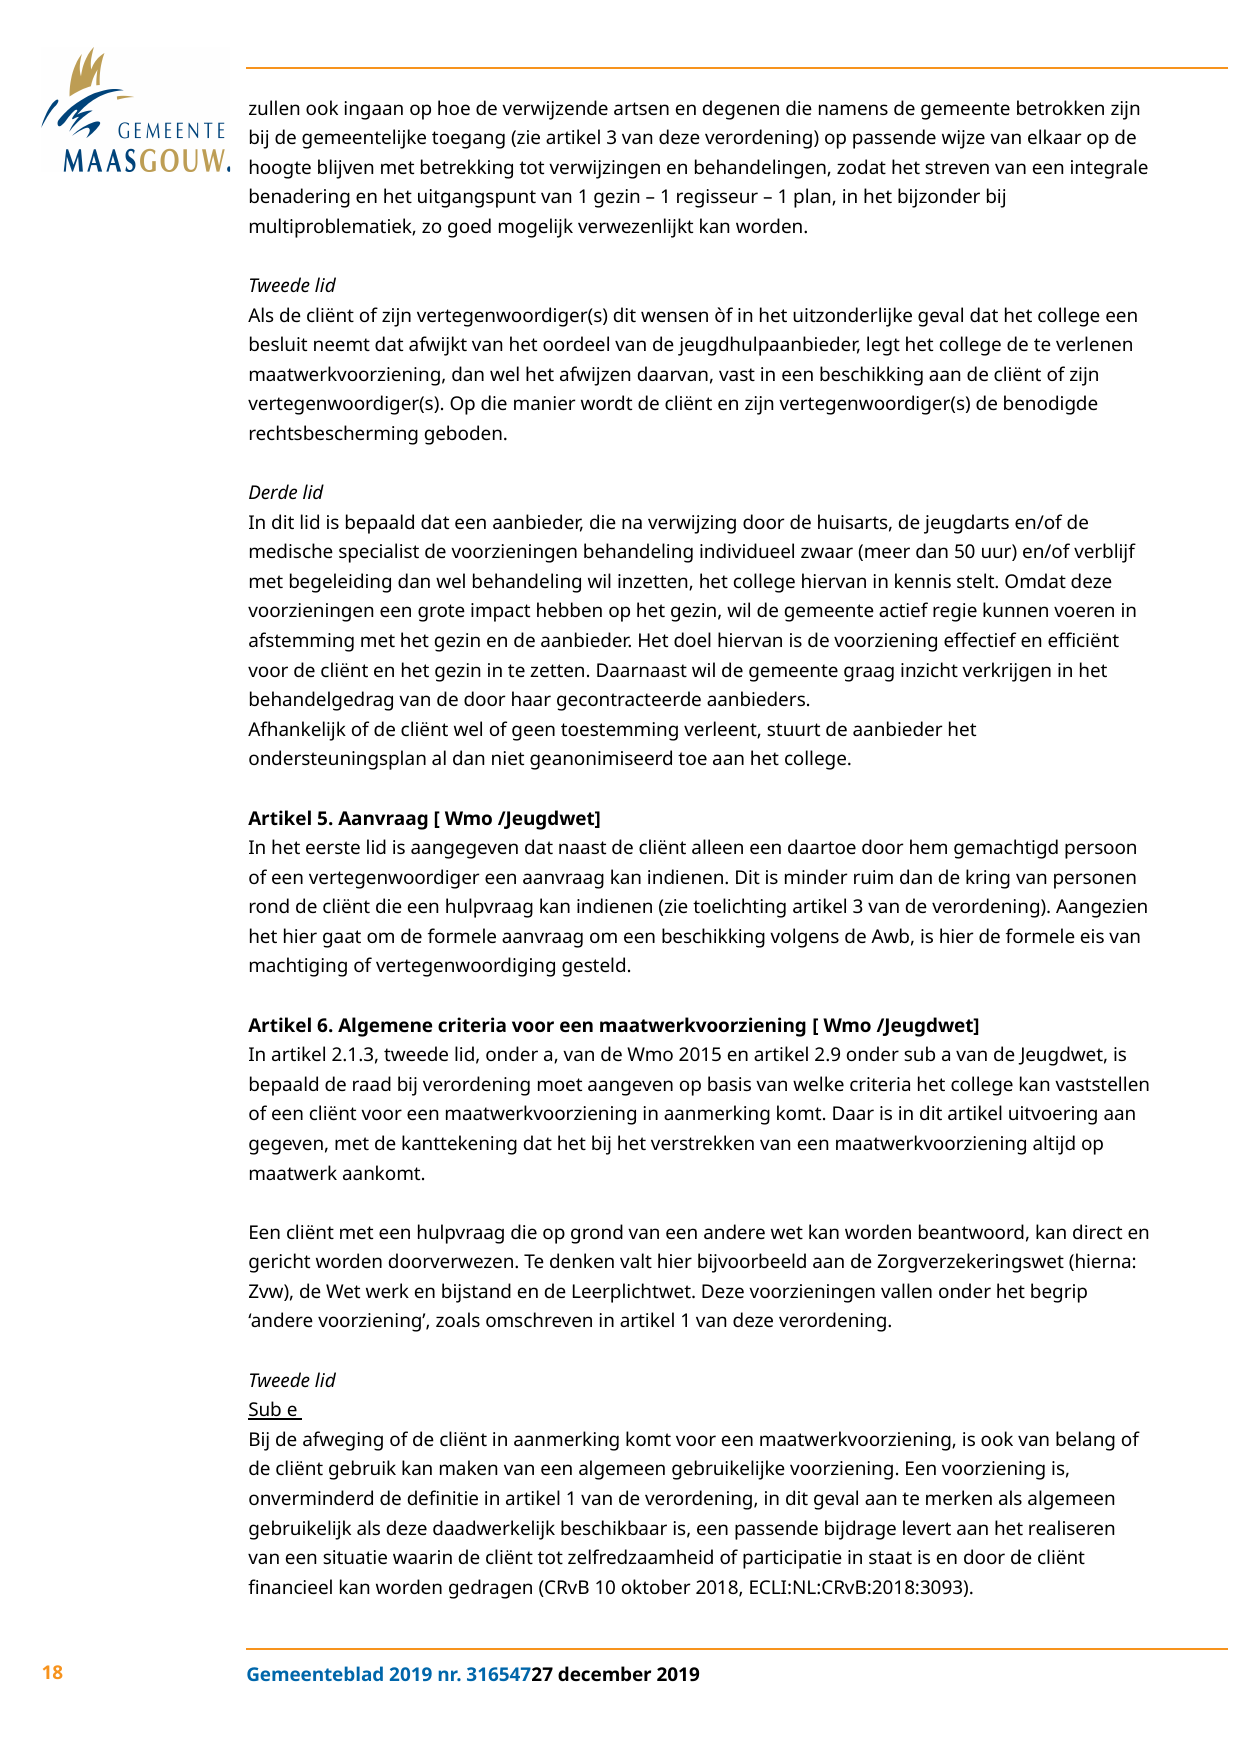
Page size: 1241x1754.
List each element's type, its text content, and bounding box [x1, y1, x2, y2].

text Artikel 5. Aanvraag [ Wmo /Jeugdwet] [248, 805, 1152, 831]
text Als de cliënt of zijn vertegenwoordiger(s) dit wensen òf in het uitzonderlijke geval dat het college een besluit neemt dat afwijkt van het oordeel van de jeugdhulpaanbieder, legt het college de te verlenen maatwerkvoorziening, dan wel het afwijzen daarvan, vast in een beschikking aan de cliënt of zijn vertegenwoordiger(s). Op die manier wordt de cliënt en zijn vertegenwoordiger(s) de benodigde rechtsbescherming geboden. [248, 302, 1152, 446]
text In artikel 2.1.3, tweede lid, onder a, van de Wmo 2015 en artikel 2.9 onder sub a van de Jeugdwet, is bepaald de raad bij verordening moet aangeven op basis van welke criteria het college kan vaststellen of een cliënt voor een maatwerkvoorziening in aanmerking komt. Daar is in dit artikel uitvoering aan gegeven, met de kanttekening dat het bij het verstrekken van een maatwerkvoorziening altijd op maatwerk aankomt. [248, 1041, 1152, 1186]
text Artikel 6. Algemene criteria voor een maatwerkvoorziening [ Wmo /Jeugdwet] [248, 1012, 1152, 1038]
text In het eerste lid is aangegeven dat naast de cliënt alleen een daartoe door hem gemachtigd persoon of een vertegenwoordiger een aanvraag kan indienen. Dit is minder ruim dan de kring van personen rond de cliënt die een hulpvraag kan indienen (zie toelichting artikel 3 van de verordening). Aangezien het hier gaat om de formele aanvraag om een beschikking volgens de Awb, is hier de formele eis van machtiging of vertegenwoordiging gesteld. [248, 834, 1152, 978]
picture [41, 47, 231, 172]
text Een cliënt met een hulpvraag die op grond van een andere wet kan worden beantwoord, kan direct en gericht worden doorverwezen. Te denken valt hier bijvoorbeeld aan de Zorgverzekeringswet (hierna: Zvw), de Wet werk en bijstand en de Leerplichtwet. Deze voorzieningen vallen onder het begrip ‘andere voorziening’, zoals omschreven in artikel 1 van deze verordening. [248, 1219, 1152, 1333]
text Bij de afweging of de cliënt in aanmerking komt voor een maatwerkvoorziening, is ook van belang of de cliënt gebruik kan maken van een algemeen gebruikelijke voorziening. Een voorziening is, onverminderd de definitie in artikel 1 van de verordening, in dit geval aan te merken als algemeen gebruikelijk als deze daadwerkelijk beschikbaar is, een passende bijdrage levert aan het realiseren van een situatie waarin de cliënt tot zelfredzaamheid of participatie in staat is en door de cliënt financieel kan worden gedragen (CRvB 10 oktober 2018, ECLI:NL:CRvB:2018:3093). [248, 1426, 1152, 1600]
text In dit lid is bepaald dat een aanbieder, die na verwijzing door de huisarts, de jeugdarts en/of de medische specialist de voorzieningen behandeling individueel zwaar (meer dan 50 uur) en/of verblijf met begeleiding dan wel behandeling wil inzetten, het college hiervan in kennis stelt. Omdat deze voorzieningen een grote impact hebben op het gezin, wil de gemeente actief regie kunnen voeren in afstemming met het gezin en de aanbieder. Het doel hiervan is de voorziening effectief en efficiënt voor de cliënt en het gezin in te zetten. Daarnaast wil de gemeente graag inzicht verkrijgen in het behandelgedrag van de door haar gecontracteerde aanbieders. [248, 509, 1152, 712]
text Tweede lid [248, 1367, 1152, 1393]
text zullen ook ingaan op hoe de verwijzende artsen en degenen die namens de gemeente betrokken zijn bij de gemeentelijke toegang (zie artikel 3 van deze verordening) op passende wijze van elkaar op de hoogte blijven met betrekking tot verwijzingen en behandelingen, zodat het streven van een integrale benadering en het uitgangspunt van 1 gezin – 1 regisseur – 1 plan, in het bijzonder bij multiproblematiek, zo goed mogelijk verwezenlijkt kan worden. [248, 95, 1152, 239]
text Tweede lid [248, 272, 1152, 298]
text Sub e [248, 1396, 1152, 1422]
text Afhankelijk of de cliënt wel of geen toestemming verleent, stuurt de aanbieder het ondersteuningsplan al dan niet geanonimiseerd toe aan het college. [248, 716, 1152, 771]
text Derde lid [248, 479, 1152, 505]
